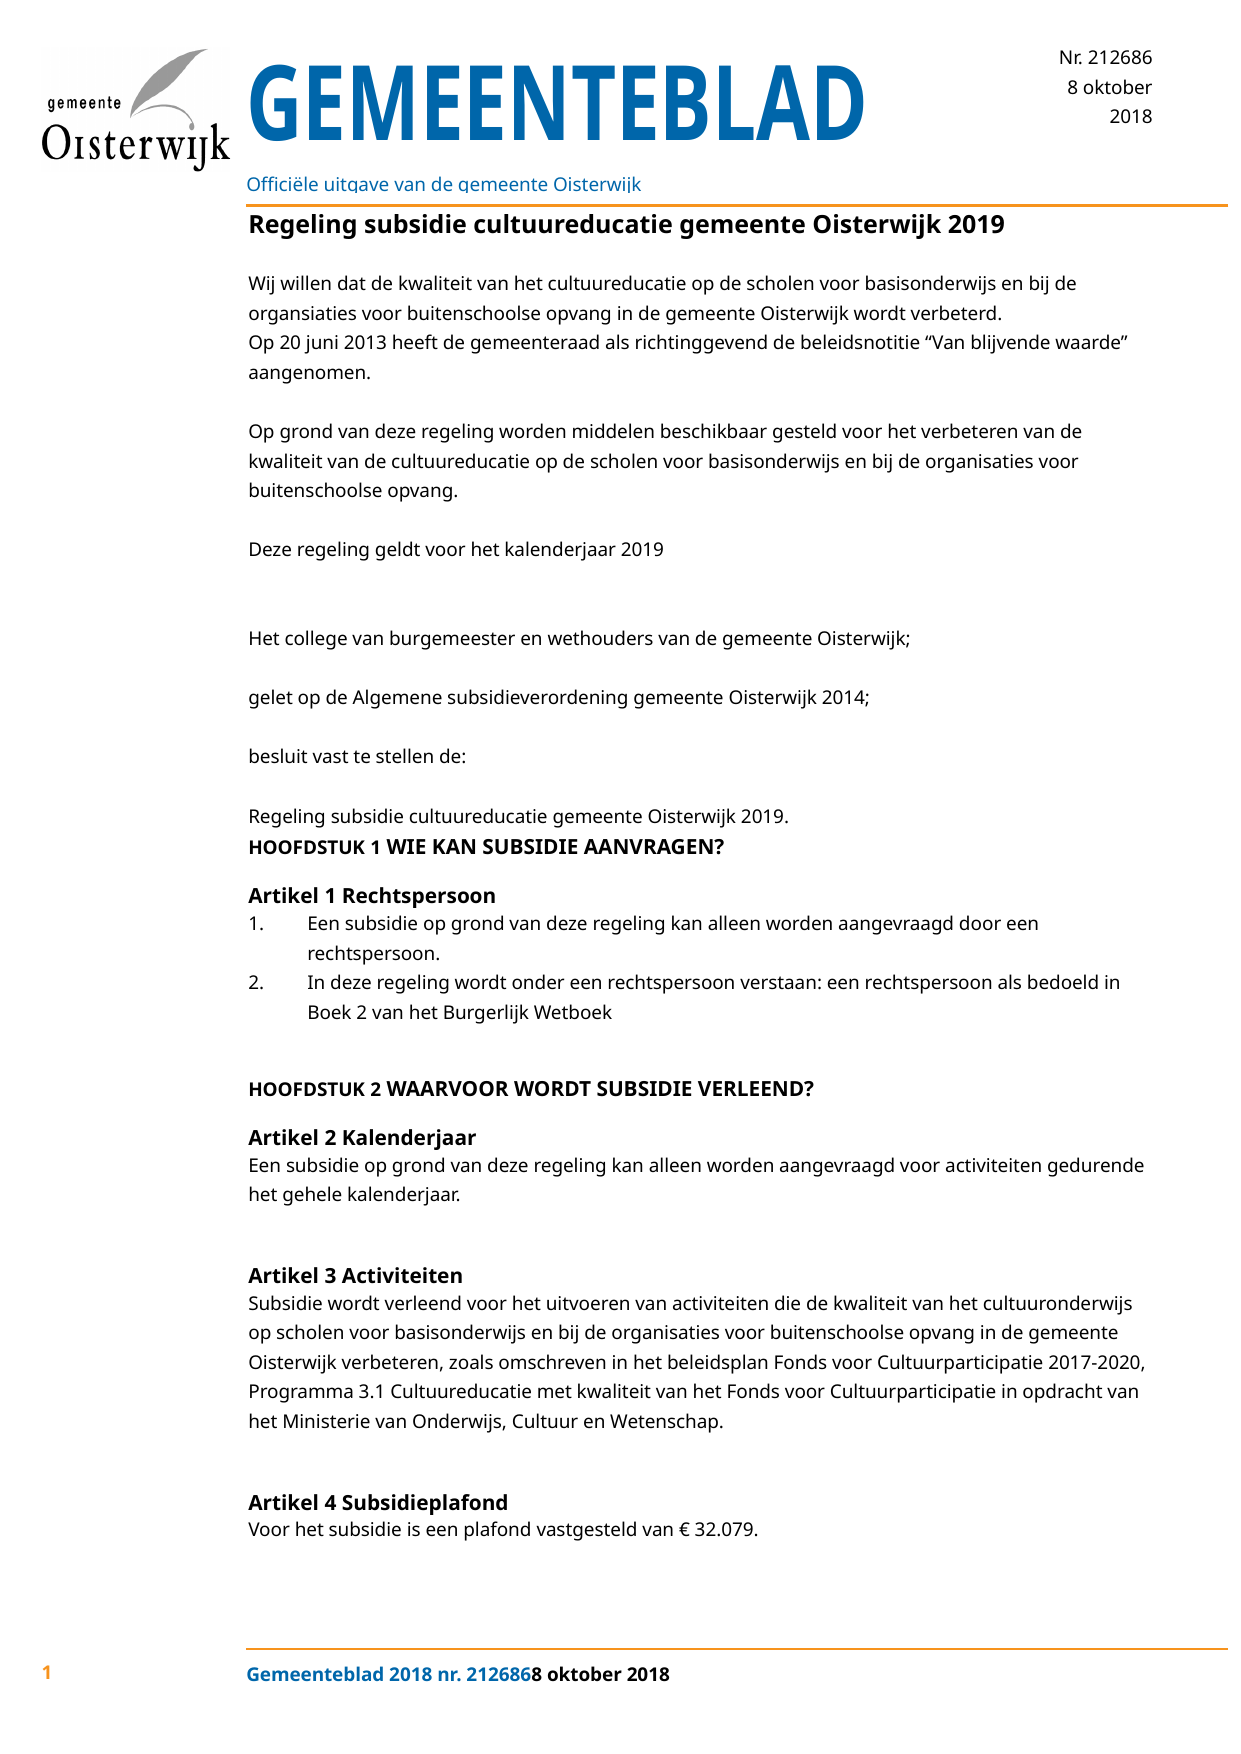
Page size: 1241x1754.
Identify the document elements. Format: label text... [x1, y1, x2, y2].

text gelet op de Algemene subsidieverordening gemeente Oisterwijk 2014; [248, 684, 1152, 710]
text Voor het subsidie is een plafond vastgesteld van € 32.079. [248, 1517, 1152, 1542]
text Regeling subsidie cultuureducatie gemeente Oisterwijk 2019 [248, 207, 1152, 241]
text Op 20 juni 2013 heeft de gemeenteraad als richtinggevend de beleidsnotitie “Van blijvende waarde” aangenomen. [248, 329, 1152, 385]
list Een subsidie op grond van deze regeling kan alleen worden aangevraagd door een rechtspersoon. [248, 910, 1152, 965]
text besluit vast te stellen de: [248, 744, 1152, 769]
text Wij willen dat de kwaliteit van het cultuureducatie op de scholen voor basisonderwijs en bij de organsiaties voor buitenschoolse opvang in de gemeente Oisterwijk wordt verbeterd. [248, 270, 1152, 326]
text Een subsidie op grond van deze regeling kan alleen worden aangevraagd voor activiteiten gedurende het gehele kalenderjaar. [248, 1152, 1152, 1207]
text Deze regeling geldt voor het kalenderjaar 2019 [248, 537, 1152, 562]
text Artikel 1 Rechtspersoon [248, 882, 1152, 910]
picture [41, 47, 231, 172]
text HOOFDSTUK 1 WIE KAN SUBSIDIE AANVRAGEN? [248, 832, 1152, 861]
text Artikel 4 Subsidieplafond [248, 1488, 1152, 1517]
text Regeling subsidie cultuureducatie gemeente Oisterwijk 2019. [248, 803, 1152, 828]
text Artikel 3 Activiteiten [248, 1261, 1152, 1290]
text Subsidie wordt verleend voor het uitvoeren van activiteiten die de kwaliteit van het cultuuronderwijs op scholen voor basisonderwijs en bij de organisaties voor buitenschoolse opvang in de gemeente Oisterwijk verbeteren, zoals omschreven in het beleidsplan Fonds voor Cultuurparticipatie 2017-2020, Programma 3.1 Cultuureducatie met kwaliteit van het Fonds voor Cultuurparticipatie in opdracht van het Ministerie van Onderwijs, Cultuur en Wetenschap. [248, 1290, 1152, 1434]
text Het college van burgemeester en wethouders van de gemeente Oisterwijk; [248, 625, 1152, 651]
text Op grond van deze regeling worden middelen beschikbaar gesteld voor het verbeteren van de kwaliteit van de cultuureducatie op de scholen voor basisonderwijs en bij de organisaties voor buitenschoolse opvang. [248, 418, 1152, 503]
text HOOFDSTUK 2 WAARVOOR WORDT SUBSIDIE VERLEEND? [248, 1074, 1152, 1102]
list In deze regeling wordt onder een rechtspersoon verstaan: een rechtspersoon als bedoeld in Boek 2 van het Burgerlijk Wetboek [248, 969, 1152, 1024]
text Artikel 2 Kalenderjaar [248, 1123, 1152, 1152]
